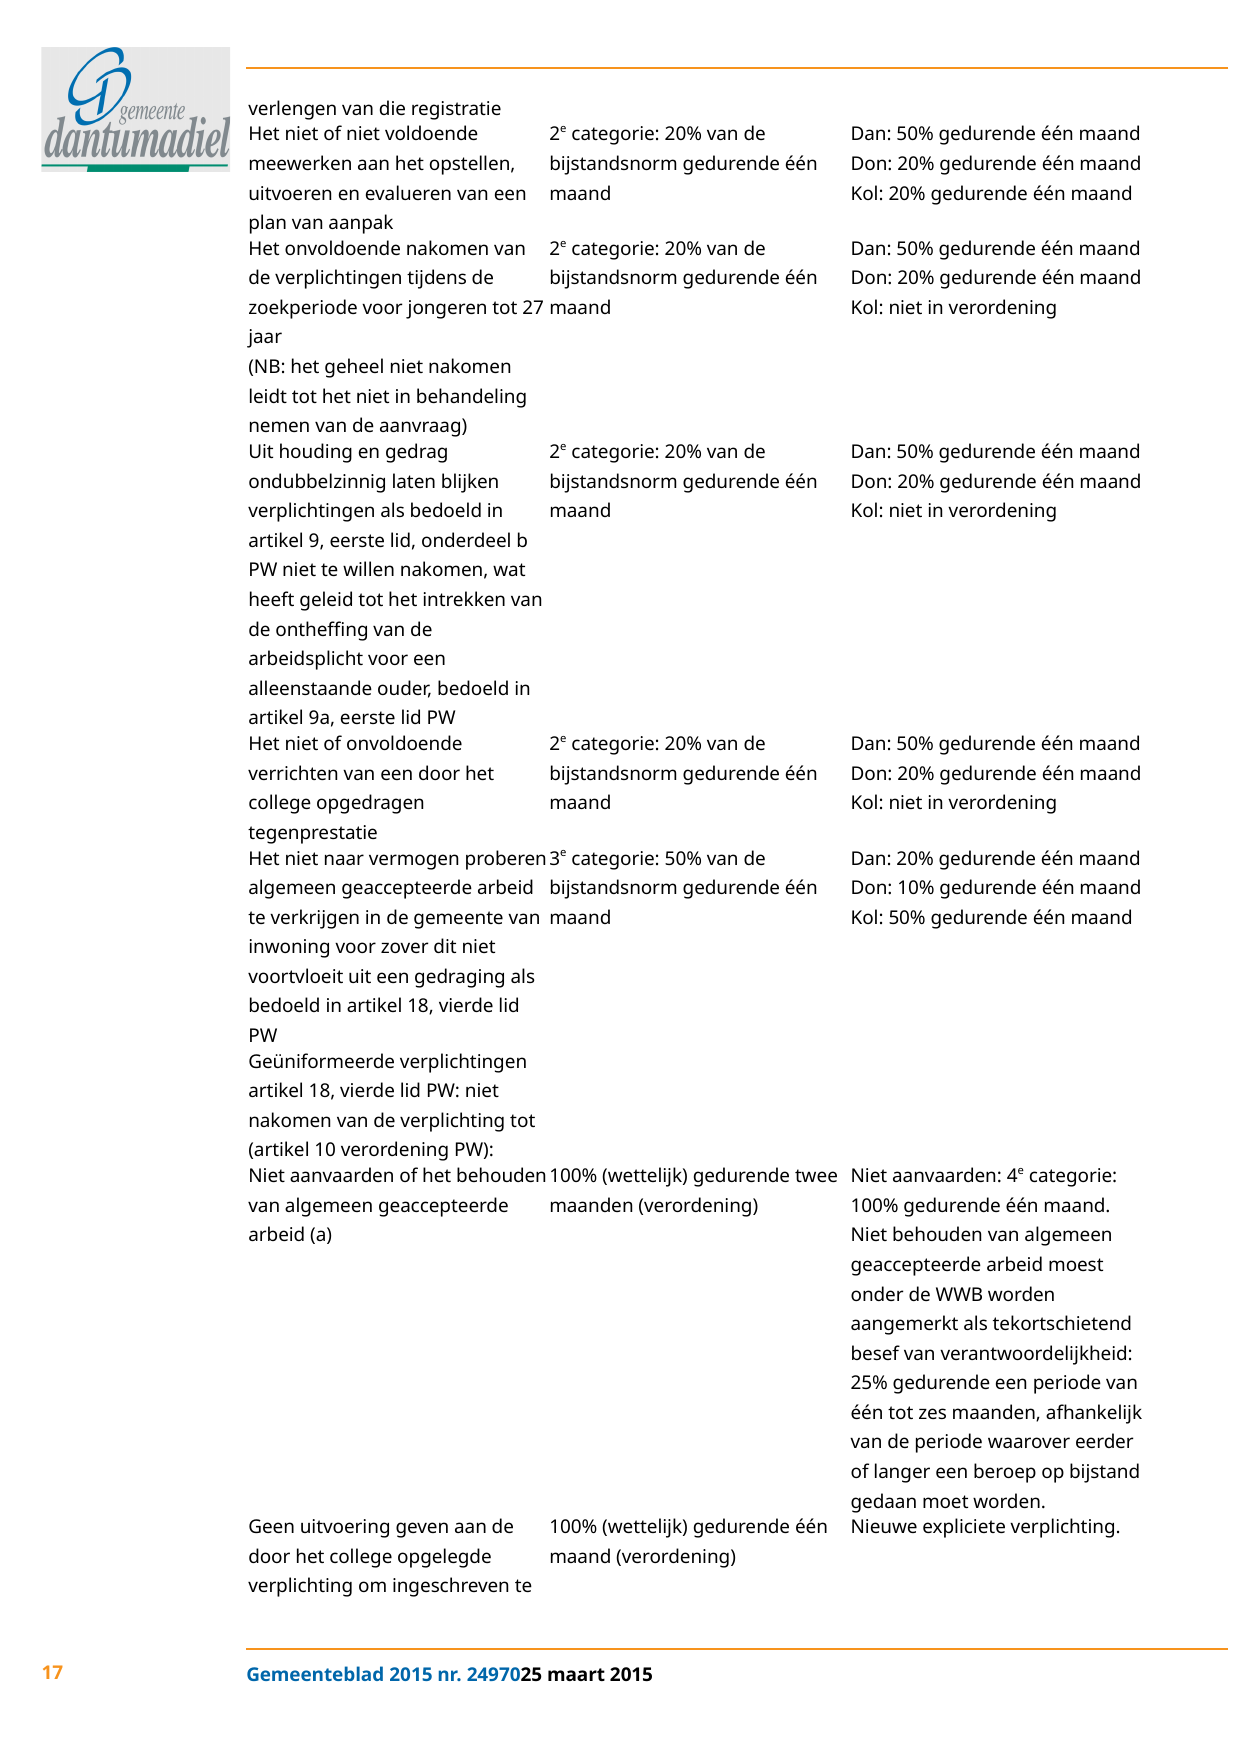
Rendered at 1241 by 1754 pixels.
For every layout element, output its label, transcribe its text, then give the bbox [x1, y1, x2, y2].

table_cell Dan: 50% gedurende één maand Don: 20% gedurende één maand Kol: niet in verordening [850, 235, 1152, 438]
table_cell 3e categorie: 50% van de bijstandsnorm gedurende één maand [549, 845, 850, 1048]
table_cell [549, 95, 850, 121]
table_cell 2e categorie: 20% van de bijstandsnorm gedurende één maand [549, 438, 850, 730]
table_cell Geen uitvoering geven aan de door het college opgelegde verplichting om ingeschreven te [248, 1514, 549, 1598]
table_cell Dan: 50% gedurende één maand Don: 20% gedurende één maand Kol: 20% gedurende één maand [850, 121, 1152, 235]
table_cell 2e categorie: 20% van de bijstandsnorm gedurende één maand [549, 235, 850, 438]
table_cell Het niet of onvoldoende verrichten van een door het college opgedragen tegenprestatie [248, 730, 549, 845]
table_cell Dan: 50% gedurende één maand Don: 20% gedurende één maand Kol: niet in verordening [850, 730, 1152, 845]
table_cell 100% (wettelijk) gedurende twee maanden (verordening) [549, 1163, 850, 1513]
table_cell Dan: 50% gedurende één maand Don: 20% gedurende één maand Kol: niet in verordening [850, 438, 1152, 730]
picture [41, 47, 231, 172]
table_cell 2e categorie: 20% van de bijstandsnorm gedurende één maand [549, 121, 850, 235]
table_cell Het onvoldoende nakomen van de verplichtingen tijdens de zoekperiode voor jongeren tot 27 jaar (NB: het geheel niet nakomen leidt tot het niet in behandeling nemen van de aanvraag) [248, 235, 549, 438]
table_cell Uit houding en gedrag ondubbelzinnig laten blijken verplichtingen als bedoeld in artikel 9, eerste lid, onderdeel b PW niet te willen nakomen, wat heeft geleid tot het intrekken van de ontheffing van de arbeidsplicht voor een alleenstaande ouder, bedoeld in artikel 9a, eerste lid PW [248, 438, 549, 730]
table_cell 2e categorie: 20% van de bijstandsnorm gedurende één maand [549, 730, 850, 845]
table_cell Het niet of niet voldoende meewerken aan het opstellen, uitvoeren en evalueren van een plan van aanpak [248, 121, 549, 235]
table_cell Geüniformeerde verplichtingen artikel 18, vierde lid PW: niet nakomen van de verplichting tot (artikel 10 verordening PW): [248, 1048, 549, 1162]
table_cell Dan: 20% gedurende één maand Don: 10% gedurende één maand Kol: 50% gedurende één maand [850, 845, 1152, 1048]
table_cell 100% (wettelijk) gedurende één maand (verordening) [549, 1514, 850, 1598]
table_cell verlengen van die registratie [248, 95, 549, 121]
table_cell Het niet naar vermogen proberen algemeen geaccepteerde arbeid te verkrijgen in de gemeente van inwoning voor zover dit niet voortvloeit uit een gedraging als bedoeld in artikel 18, vierde lid PW [248, 845, 549, 1048]
table_cell Niet aanvaarden of het behouden van algemeen geaccepteerde arbeid (a) [248, 1163, 549, 1513]
table_cell [850, 95, 1152, 121]
table_cell Niet aanvaarden: 4e categorie: 100% gedurende één maand. Niet behouden van algemeen geaccepteerde arbeid moest onder de WWB worden aangemerkt als tekortschietend besef van verantwoordelijkheid: 25% gedurende een periode van één tot zes maanden, afhankelijk van de periode waarover eerder of langer een beroep op bijstand gedaan moet worden. [850, 1163, 1152, 1513]
table_cell Nieuwe expliciete verplichting. [850, 1514, 1152, 1598]
